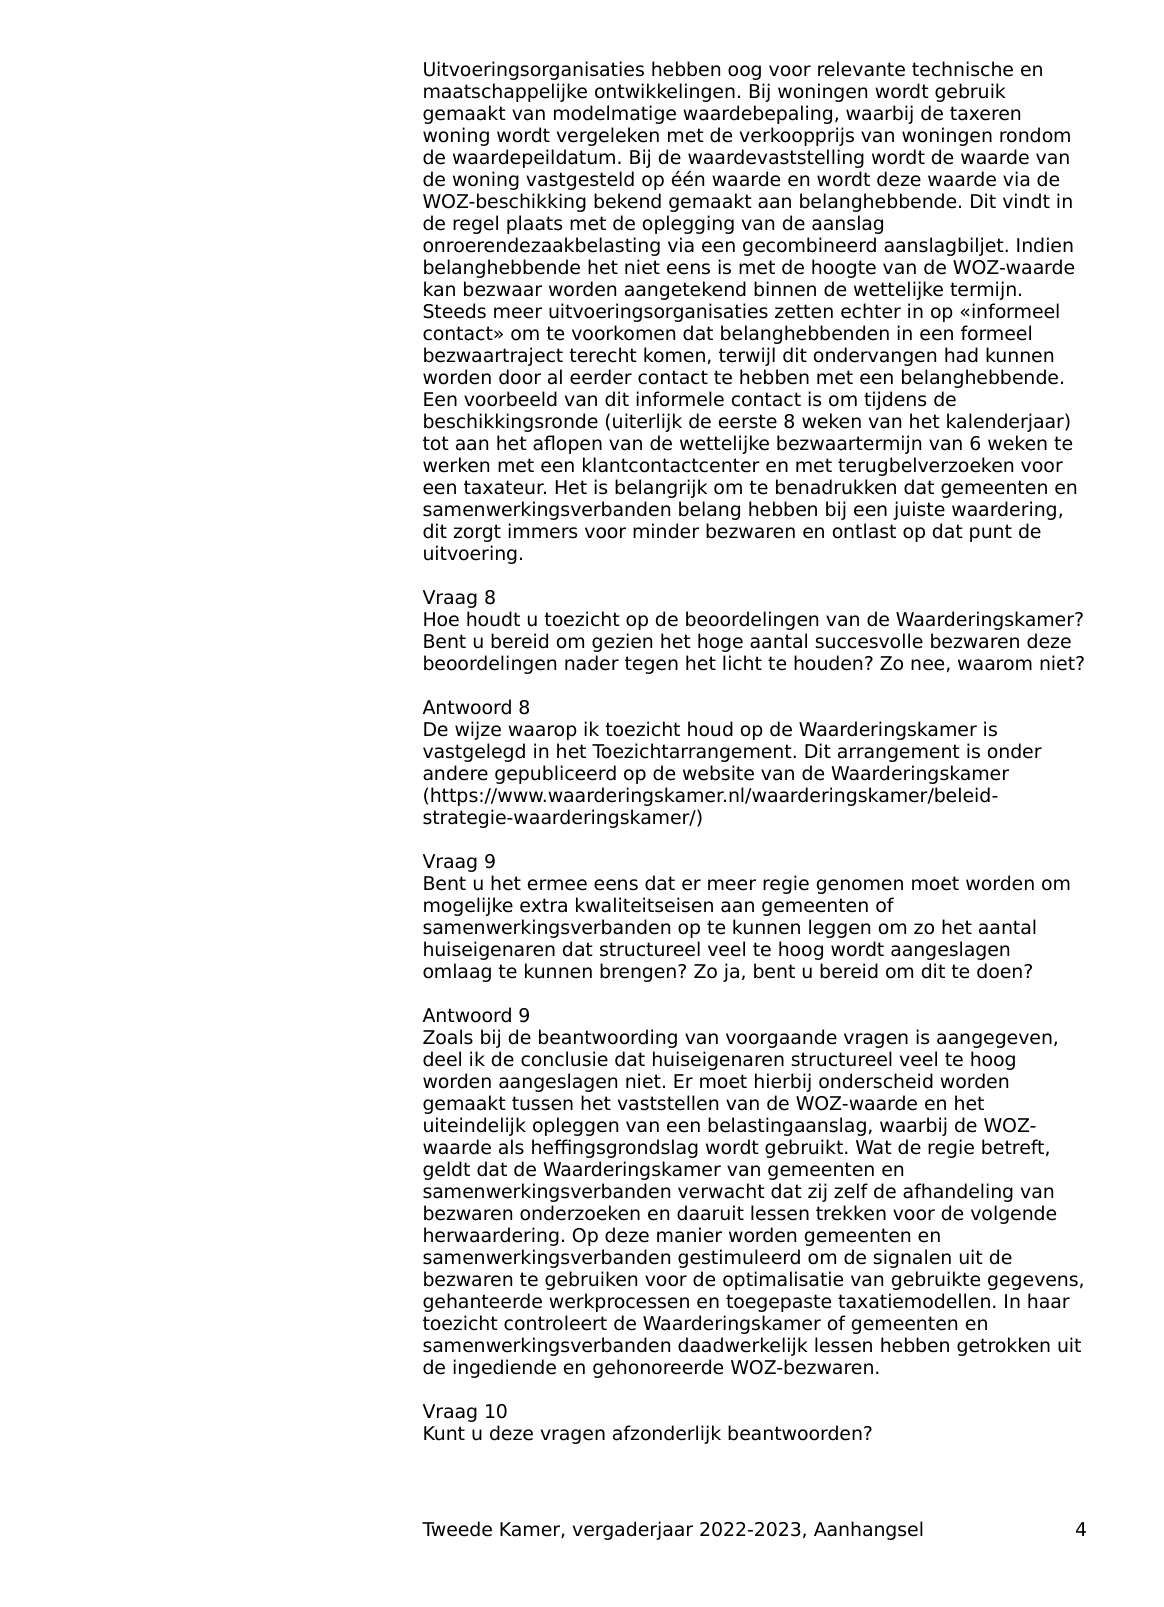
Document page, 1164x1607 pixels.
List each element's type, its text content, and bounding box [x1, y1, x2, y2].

text Antwoord 9 [422, 1005, 1087, 1027]
text Uitvoeringsorganisaties hebben oog voor relevante technische en maatschappelijke ontwikkelingen. Bij woningen wordt gebruik gemaakt van modelmatige waardebepaling, waarbij de taxeren woning wordt vergeleken met de verkoopprijs van woningen rondom de waardepeildatum. Bij de waardevaststelling wordt de waarde van de woning vastgesteld op één waarde en wordt deze waarde via de WOZ-beschikking bekend gemaakt aan belanghebbende. Dit vindt in de regel plaats met de oplegging van de aanslag onroerendezaakbelasting via een gecombineerd aanslagbiljet. Indien belanghebbende het niet eens is met de hoogte van de WOZ-waarde kan bezwaar worden aangetekend binnen de wettelijke termijn. Steeds meer uitvoeringsorganisaties zetten echter in op «informeel contact» om te voorkomen dat belanghebbenden in een formeel bezwaartraject terecht komen, terwijl dit ondervangen had kunnen worden door al eerder contact te hebben met een belanghebbende. Een voorbeeld van dit informele contact is om tijdens de beschikkingsronde (uiterlijk de eerste 8 weken van het kalenderjaar) tot aan het aflopen van de wettelijke bezwaartermijn van 6 weken te werken met een klantcontactcenter en met terugbelverzoeken voor een taxateur. Het is belangrijk om te benadrukken dat gemeenten en samenwerkingsverbanden belang hebben bij een juiste waardering, dit zorgt immers voor minder bezwaren en ontlast op dat punt de uitvoering. [422, 59, 1087, 564]
text Vraag 10 [422, 1401, 1087, 1423]
text Kunt u deze vragen afzonderlijk beantwoorden? [422, 1423, 1087, 1445]
text Vraag 9 [422, 851, 1087, 873]
text Zoals bij de beantwoording van voorgaande vragen is aangegeven, deel ik de conclusie dat huiseigenaren structureel veel te hoog worden aangeslagen niet. Er moet hierbij onderscheid worden gemaakt tussen het vaststellen van de WOZ-waarde en het uiteindelijk opleggen van een belastingaanslag, waarbij de WOZ-waarde als heffingsgrondslag wordt gebruikt. Wat de regie betreft, geldt dat de Waarderingskamer van gemeenten en samenwerkingsverbanden verwacht dat zij zelf de afhandeling van bezwaren onderzoeken en daaruit lessen trekken voor de volgende herwaardering. Op deze manier worden gemeenten en samenwerkingsverbanden gestimuleerd om de signalen uit de bezwaren te gebruiken voor de optimalisatie van gebruikte gegevens, gehanteerde werkprocessen en toegepaste taxatiemodellen. In haar toezicht controleert de Waarderingskamer of gemeenten en samenwerkingsverbanden daadwerkelijk lessen hebben getrokken uit de ingediende en gehonoreerde WOZ-bezwaren. [422, 1027, 1087, 1379]
text Antwoord 8 [422, 697, 1087, 719]
text Bent u het ermee eens dat er meer regie genomen moet worden om mogelijke extra kwaliteitseisen aan gemeenten of samenwerkingsverbanden op te kunnen leggen om zo het aantal huiseigenaren dat structureel veel te hoog wordt aangeslagen omlaag te kunnen brengen? Zo ja, bent u bereid om dit te doen? [422, 873, 1087, 983]
text Vraag 8 [422, 587, 1087, 609]
text De wijze waarop ik toezicht houd op de Waarderingskamer is vastgelegd in het Toezichtarrangement. Dit arrangement is onder andere gepubliceerd op de website van de Waarderingskamer (https://www.waarderingskamer.nl/waarderingskamer/beleid-strategie-waarderingskamer/) [422, 719, 1087, 829]
text Hoe houdt u toezicht op de beoordelingen van de Waarderingskamer? Bent u bereid om gezien het hoge aantal succesvolle bezwaren deze beoordelingen nader tegen het licht te houden? Zo nee, waarom niet? [422, 609, 1087, 675]
